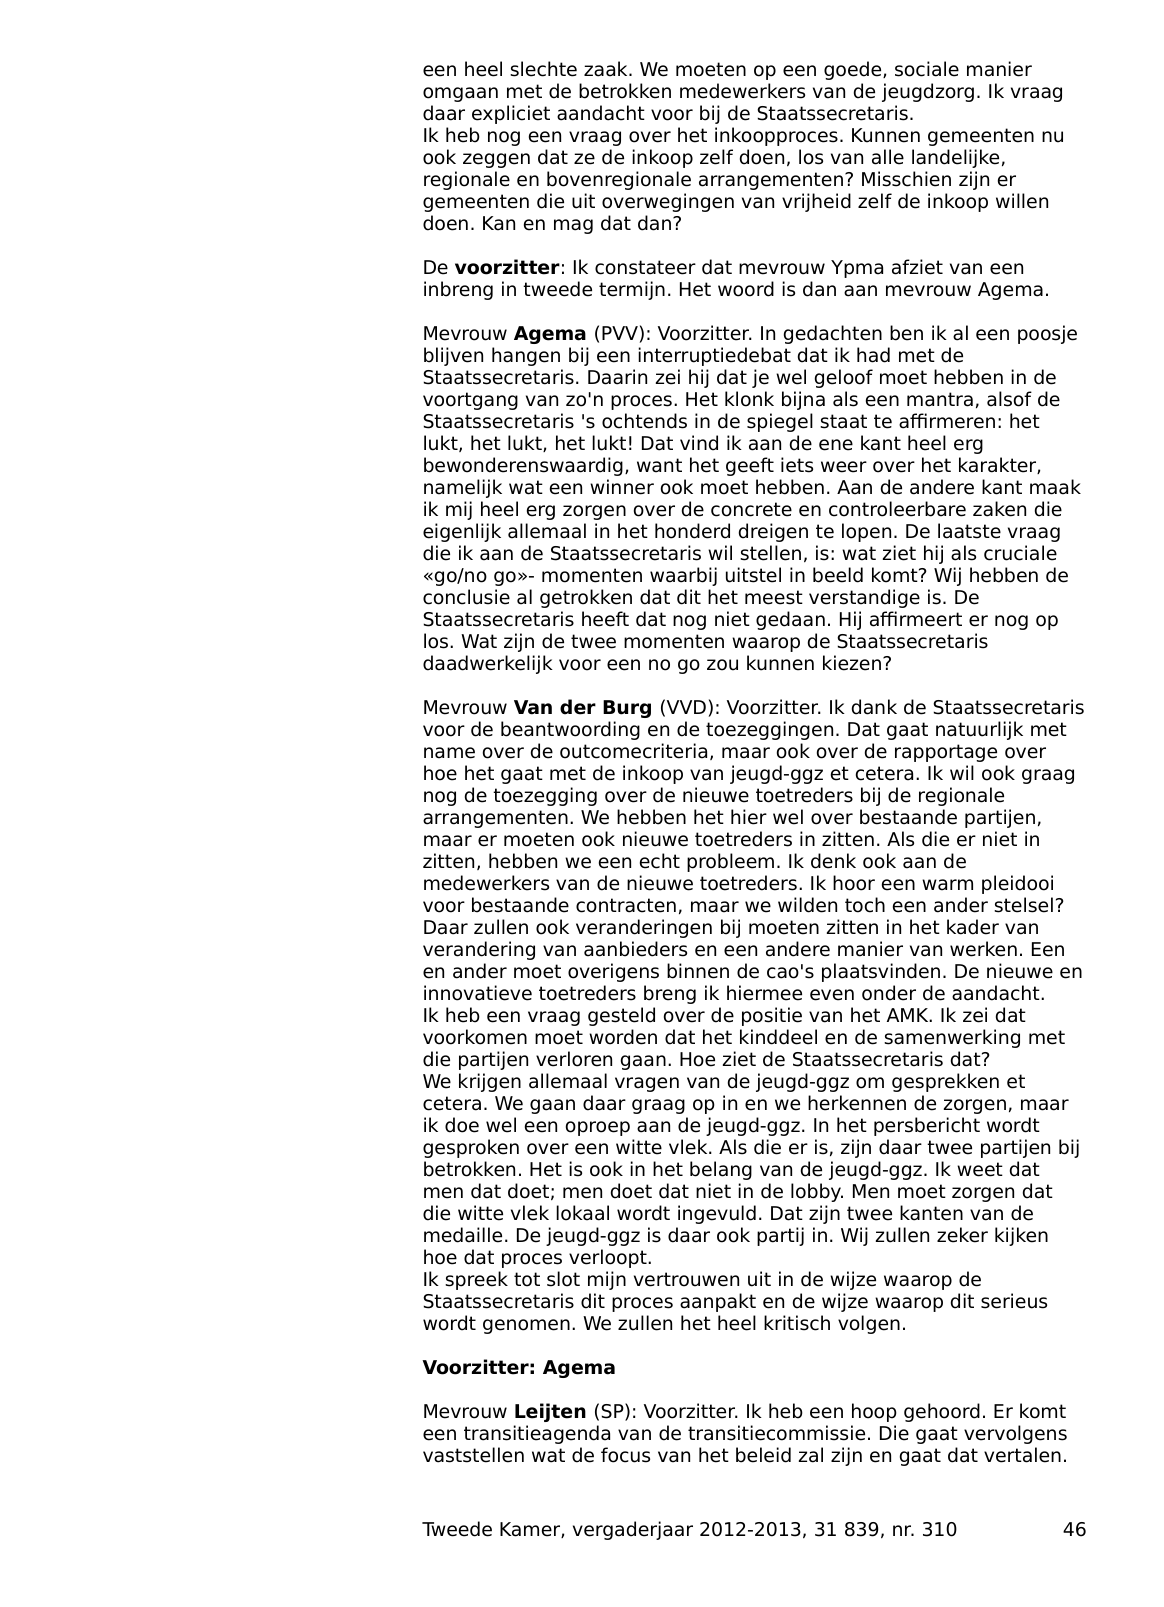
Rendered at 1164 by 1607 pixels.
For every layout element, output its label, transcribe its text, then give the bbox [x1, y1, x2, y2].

text De voorzitter: Ik constateer dat mevrouw Ypma afziet van een inbreng in tweede termijn. Het woord is dan aan mevrouw Agema. [422, 257, 1087, 301]
text Ik spreek tot slot mijn vertrouwen uit in de wijze waarop de Staatssecretaris dit proces aanpakt en de wijze waarop dit serieus wordt genomen. We zullen het heel kritisch volgen. [422, 1268, 1087, 1334]
text Mevrouw Agema (PVV): Voorzitter. In gedachten ben ik al een poosje blijven hangen bij een interruptiedebat dat ik had met de Staatssecretaris. Daarin zei hij dat je wel geloof moet hebben in de voortgang van zo'n proces. Het klonk bijna als een mantra, alsof de Staatssecretaris 's ochtends in de spiegel staat te affirmeren: het lukt, het lukt, het lukt! Dat vind ik aan de ene kant heel erg bewonderenswaardig, want het geeft iets weer over het karakter, namelijk wat een winner ook moet hebben. Aan de andere kant maak ik mij heel erg zorgen over de concrete en controleerbare zaken die eigenlijk allemaal in het honderd dreigen te lopen. De laatste vraag die ik aan de Staatssecretaris wil stellen, is: wat ziet hij als cruciale «go/no go»- momenten waarbij uitstel in beeld komt? Wij hebben de conclusie al getrokken dat dit het meest verstandige is. De Staatssecretaris heeft dat nog niet gedaan. Hij affirmeert er nog op los. Wat zijn de twee momenten waarop de Staatssecretaris daadwerkelijk voor een no go zou kunnen kiezen? [422, 323, 1087, 675]
text Voorzitter: Agema [422, 1357, 1087, 1379]
text We krijgen allemaal vragen van de jeugd-ggz om gesprekken et cetera. We gaan daar graag op in en we herkennen de zorgen, maar ik doe wel een oproep aan de jeugd-ggz. In het persbericht wordt gesproken over een witte vlek. Als die er is, zijn daar twee partijen bij betrokken. Het is ook in het belang van de jeugd-ggz. Ik weet dat men dat doet; men doet dat niet in de lobby. Men moet zorgen dat die witte vlek lokaal wordt ingevuld. Dat zijn twee kanten van de medaille. De jeugd-ggz is daar ook partij in. Wij zullen zeker kijken hoe dat proces verloopt. [422, 1071, 1087, 1268]
text Ik heb nog een vraag over het inkoopproces. Kunnen gemeenten nu ook zeggen dat ze de inkoop zelf doen, los van alle landelijke, regionale en bovenregionale arrangementen? Misschien zijn er gemeenten die uit overwegingen van vrijheid zelf de inkoop willen doen. Kan en mag dat dan? [422, 125, 1087, 235]
text Mevrouw Van der Burg (VVD): Voorzitter. Ik dank de Staatssecretaris voor de beantwoording en de toezeggingen. Dat gaat natuurlijk met name over de outcomecriteria, maar ook over de rapportage over hoe het gaat met de inkoop van jeugd-ggz et cetera. Ik wil ook graag nog de toezegging over de nieuwe toetreders bij de regionale arrangementen. We hebben het hier wel over bestaande partijen, maar er moeten ook nieuwe toetreders in zitten. Als die er niet in zitten, hebben we een echt probleem. Ik denk ook aan de medewerkers van de nieuwe toetreders. Ik hoor een warm pleidooi voor bestaande contracten, maar we wilden toch een ander stelsel? Daar zullen ook veranderingen bij moeten zitten in het kader van verandering van aanbieders en een andere manier van werken. Een en ander moet overigens binnen de cao's plaatsvinden. De nieuwe en innovatieve toetreders breng ik hiermee even onder de aandacht. [422, 697, 1087, 1005]
text een heel slechte zaak. We moeten op een goede, sociale manier omgaan met de betrokken medewerkers van de jeugdzorg. Ik vraag daar expliciet aandacht voor bij de Staatssecretaris. [422, 59, 1087, 125]
text Mevrouw Leijten (SP): Voorzitter. Ik heb een hoop gehoord. Er komt een transitieagenda van de transitiecommissie. Die gaat vervolgens vaststellen wat de focus van het beleid zal zijn en gaat dat vertalen. [422, 1401, 1087, 1467]
text Ik heb een vraag gesteld over de positie van het AMK. Ik zei dat voorkomen moet worden dat het kinddeel en de samenwerking met die partijen verloren gaan. Hoe ziet de Staatssecretaris dat? [422, 1005, 1087, 1071]
